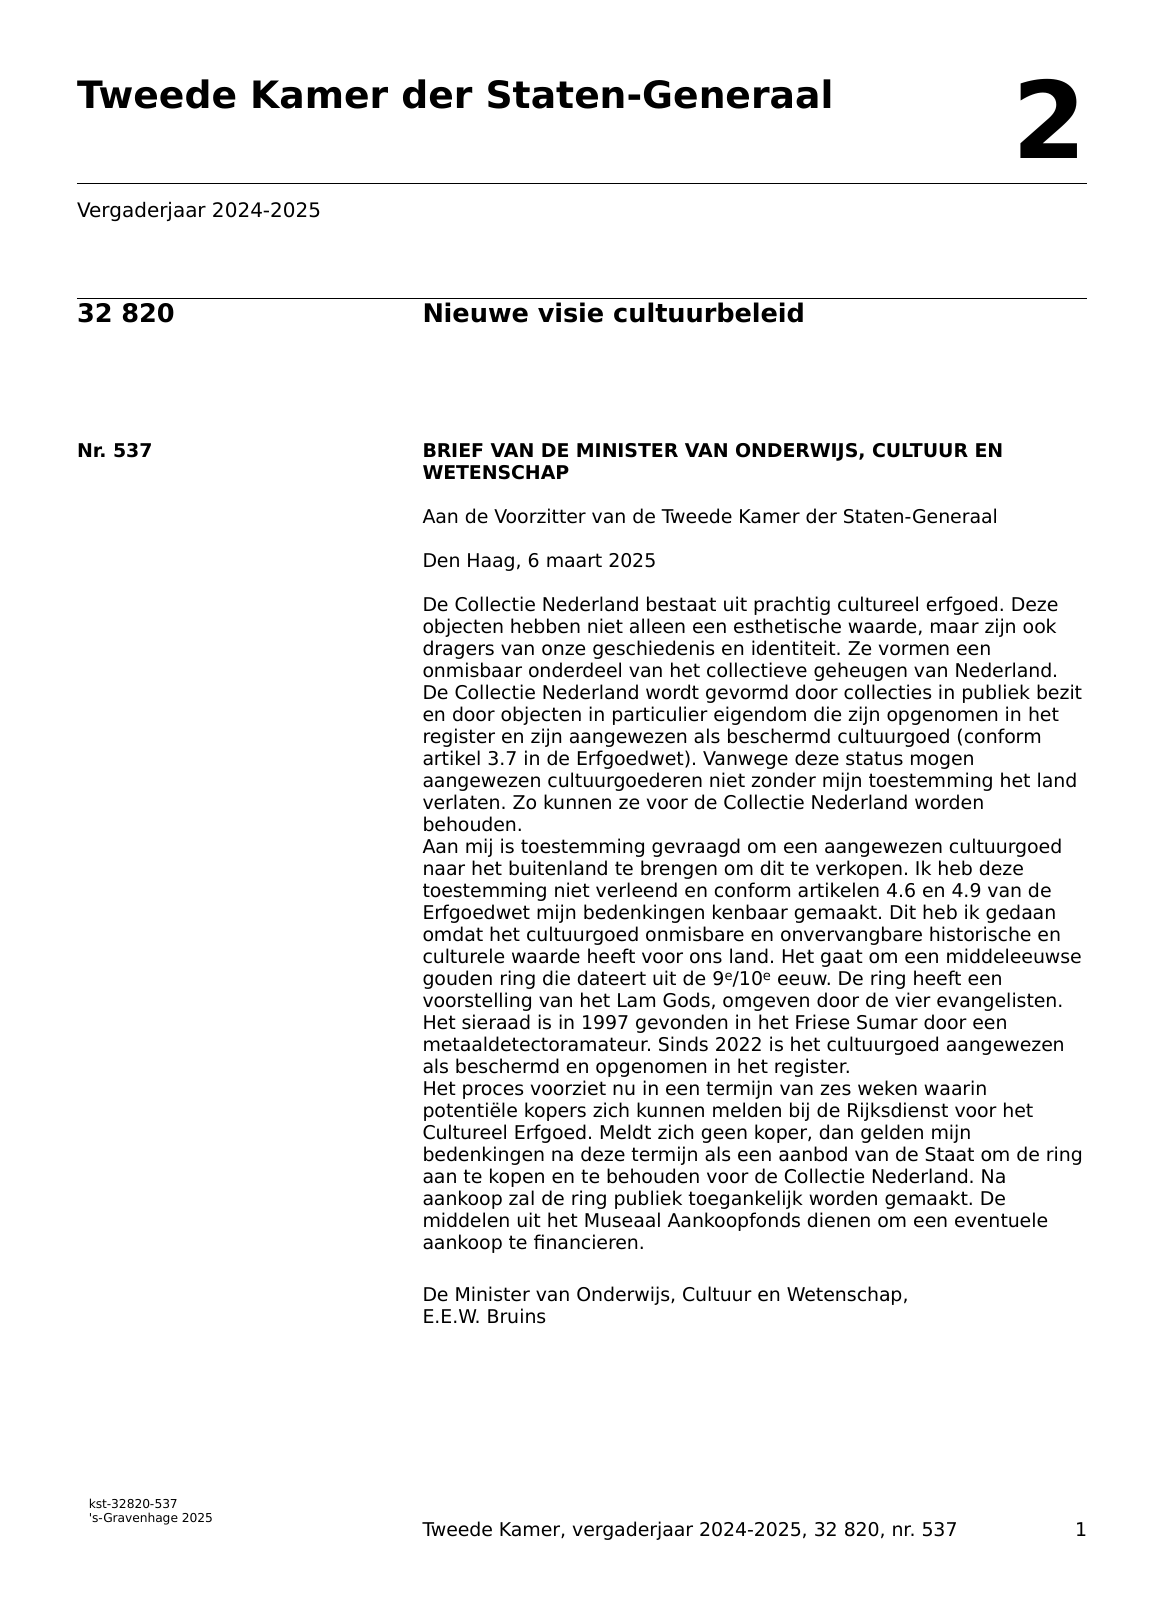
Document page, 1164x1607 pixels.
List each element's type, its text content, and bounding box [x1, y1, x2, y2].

text Het proces voorziet nu in een termijn van zes weken waarin potentiële kopers zich kunnen melden bij de Rijksdienst voor het Cultureel Erfgoed. Meldt zich geen koper, dan gelden mijn bedenkingen na deze termijn als een aanbod van de Staat om de ring aan te kopen en te behouden voor de Collectie Nederland. Na aankoop zal de ring publiek toegankelijk worden gemaakt. De middelen uit het Museaal Aankoopfonds dienen om een eventuele aankoop te financieren. [422, 1078, 1087, 1253]
text Den Haag, 6 maart 2025 [422, 550, 1087, 572]
text De Minister van Onderwijs, Cultuur en Wetenschap, E.E.W. Bruins [422, 1283, 1087, 1327]
text Aan mij is toestemming gevraagd om een aangewezen cultuurgoed naar het buitenland te brengen om dit te verkopen. Ik heb deze toestemming niet verleend en conform artikelen 4.6 en 4.9 van de Erfgoedwet mijn bedenkingen kenbaar gemaakt. Dit heb ik gedaan omdat het cultuurgoed onmisbare en onvervangbare historische en culturele waarde heeft voor ons land. Het gaat om een middeleeuwse gouden ring die dateert uit de 9e/10e eeuw. De ring heeft een voorstelling van het Lam Gods, omgeven door de vier evangelisten. Het sieraad is in 1997 gevonden in het Friese Sumar door een metaaldetectoramateur. Sinds 2022 is het cultuurgoed aangewezen als beschermd en opgenomen in het register. [422, 836, 1087, 1078]
subtitle Nr. 537 BRIEF VAN DE MINISTER VAN ONDERWIJS, CULTUUR EN WETENSCHAP [77, 440, 1087, 484]
text Aan de Voorzitter van de Tweede Kamer der Staten-Generaal [422, 506, 1087, 528]
table_cell Vergaderjaar 2024-2025 [77, 184, 1087, 298]
table_header 2 [886, 59, 1087, 183]
text 's-Gravenhage 2025 [88, 1511, 323, 1525]
table_header Tweede Kamer der Staten-Generaal [77, 59, 886, 183]
text kst-32820-537 [88, 1497, 323, 1511]
text De Collectie Nederland bestaat uit prachtig cultureel erfgoed. Deze objecten hebben niet alleen een esthetische waarde, maar zijn ook dragers van onze geschiedenis en identiteit. Ze vormen een onmisbaar onderdeel van het collectieve geheugen van Nederland. De Collectie Nederland wordt gevormd door collecties in publiek bezit en door objecten in particulier eigendom die zijn opgenomen in het register en zijn aangewezen als beschermd cultuurgoed (conform artikel 3.7 in de Erfgoedwet). Vanwege deze status mogen aangewezen cultuurgoederen niet zonder mijn toestemming het land verlaten. Zo kunnen ze voor de Collectie Nederland worden behouden. [422, 594, 1087, 836]
subtitle 32 820 Nieuwe visie cultuurbeleid [77, 299, 1087, 329]
